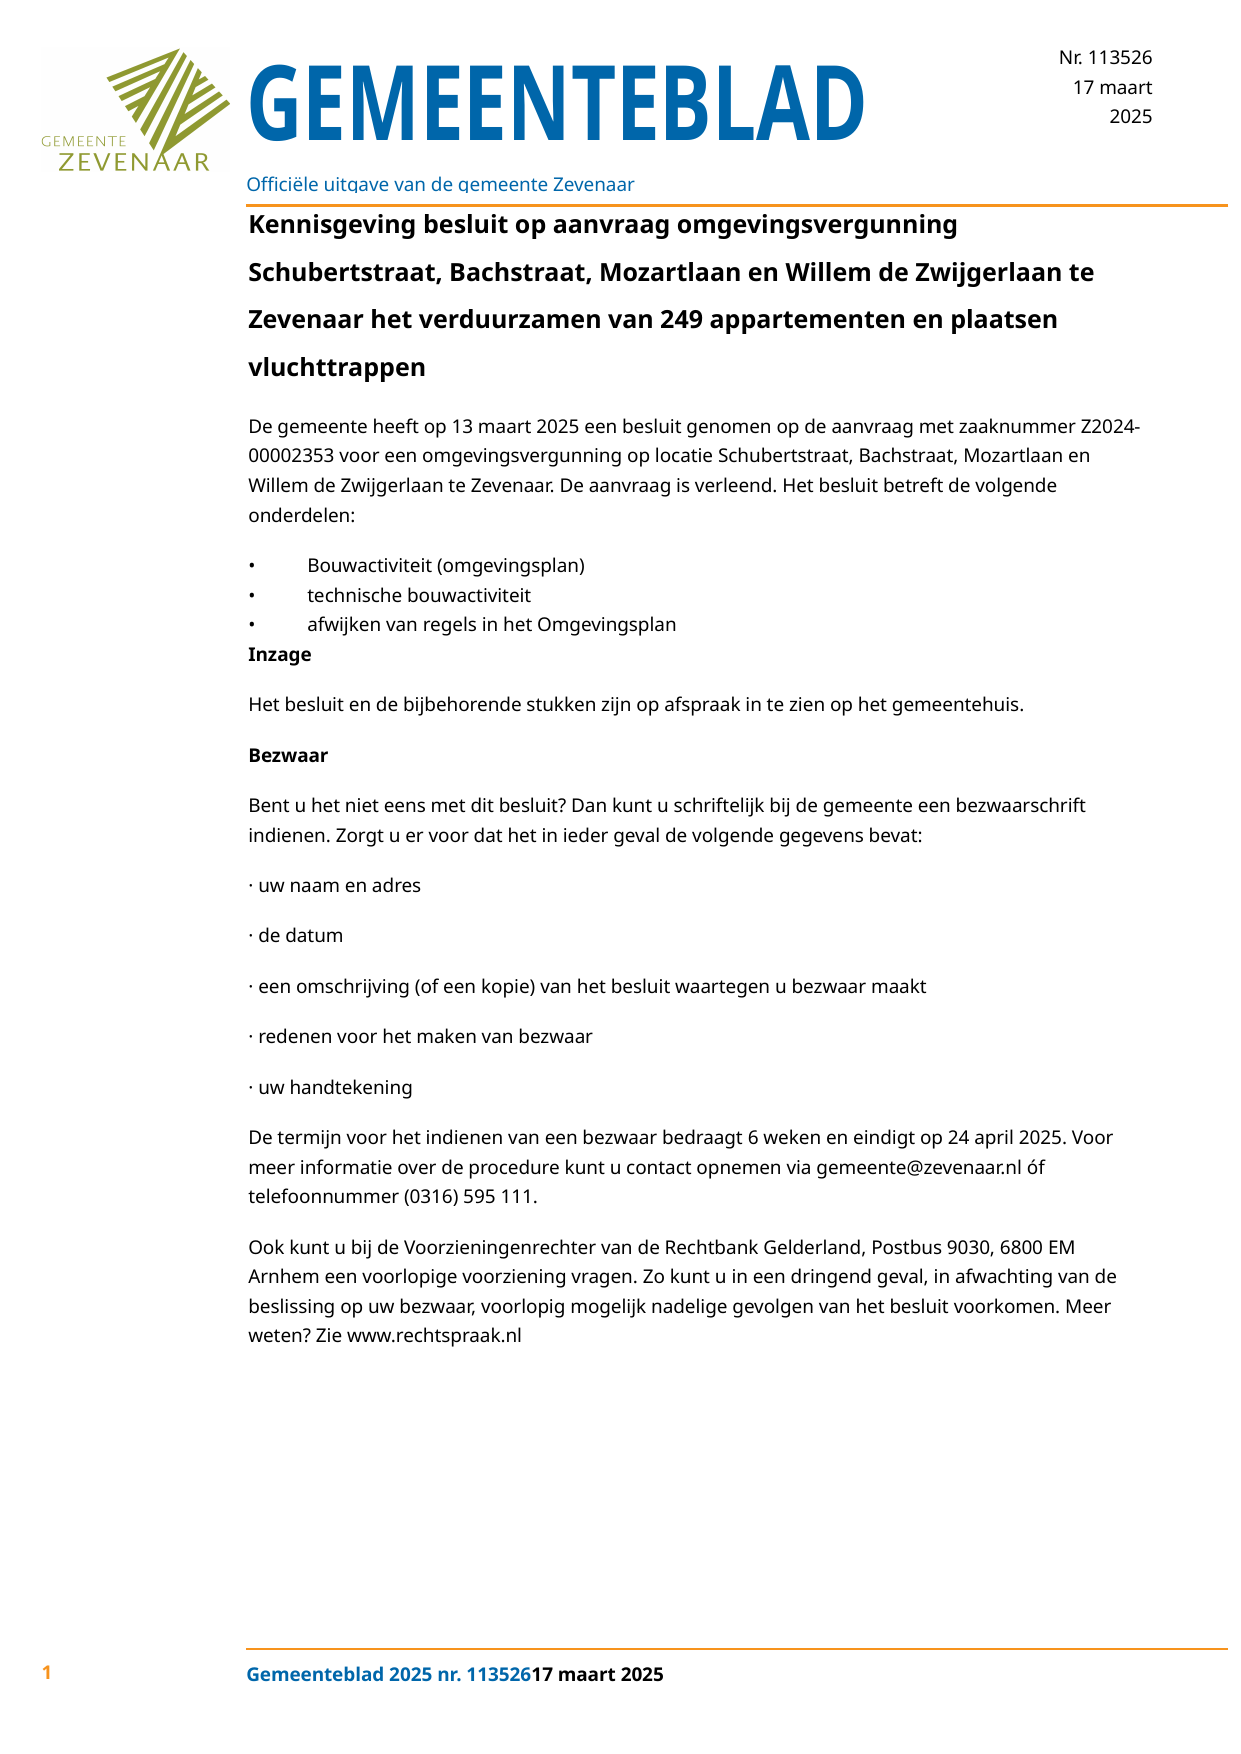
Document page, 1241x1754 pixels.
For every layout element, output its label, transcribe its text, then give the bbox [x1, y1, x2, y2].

text · redenen voor het maken van bezwaar [248, 1023, 1152, 1049]
text Bezwaar [248, 742, 1152, 768]
text Kennisgeving besluit op aanvraag omgevingsvergunning Schubertstraat, Bachstraat, Mozartlaan en Willem de Zwijgerlaan te Zevenaar het verduurzamen van 249 appartementen en plaatsen vluchttrappen [248, 207, 1152, 384]
text · een omschrijving (of een kopie) van het besluit waartegen u bezwaar maakt [248, 973, 1152, 999]
list Bouwactiviteit (omgevingsplan) [248, 552, 1152, 578]
text De termijn voor het indienen van een bezwaar bedraagt 6 weken en eindigt op 24 april 2025. Voor meer informatie over de procedure kunt u contact opnemen via gemeente@zevenaar.nl óf telefoonnummer (0316) 595 111. [248, 1124, 1152, 1209]
text Inzage [248, 641, 1152, 667]
text De gemeente heeft op 13 maart 2025 een besluit genomen op de aanvraag met zaaknummer Z2024-00002353 voor een omgevingsvergunning op locatie Schubertstraat, Bachstraat, Mozartlaan en Willem de Zwijgerlaan te Zevenaar. De aanvraag is verleend. Het besluit betreft de volgende onderdelen: [248, 413, 1152, 528]
list afwijken van regels in het Omgevingsplan [248, 611, 1152, 637]
list technische bouwactiviteit [248, 582, 1152, 608]
text Het besluit en de bijbehorende stukken zijn op afspraak in te zien op het gemeentehuis. [248, 691, 1152, 717]
picture [41, 47, 231, 172]
text Bent u het niet eens met dit besluit? Dan kunt u schriftelijk bij de gemeente een bezwaarschrift indienen. Zorgt u er voor dat het in ieder geval de volgende gegevens bevat: [248, 792, 1152, 848]
text · uw naam en adres [248, 872, 1152, 898]
text Ook kunt u bij de Voorzieningenrechter van de Rechtbank Gelderland, Postbus 9030, 6800 EM Arnhem een voorlopige voorziening vragen. Zo kunt u in een dringend geval, in afwachting van de beslissing op uw bezwaar, voorlopig mogelijk nadelige gevolgen van het besluit voorkomen. Meer weten? Zie www.rechtspraak.nl [248, 1234, 1152, 1348]
text · de datum [248, 923, 1152, 948]
text · uw handtekening [248, 1074, 1152, 1100]
